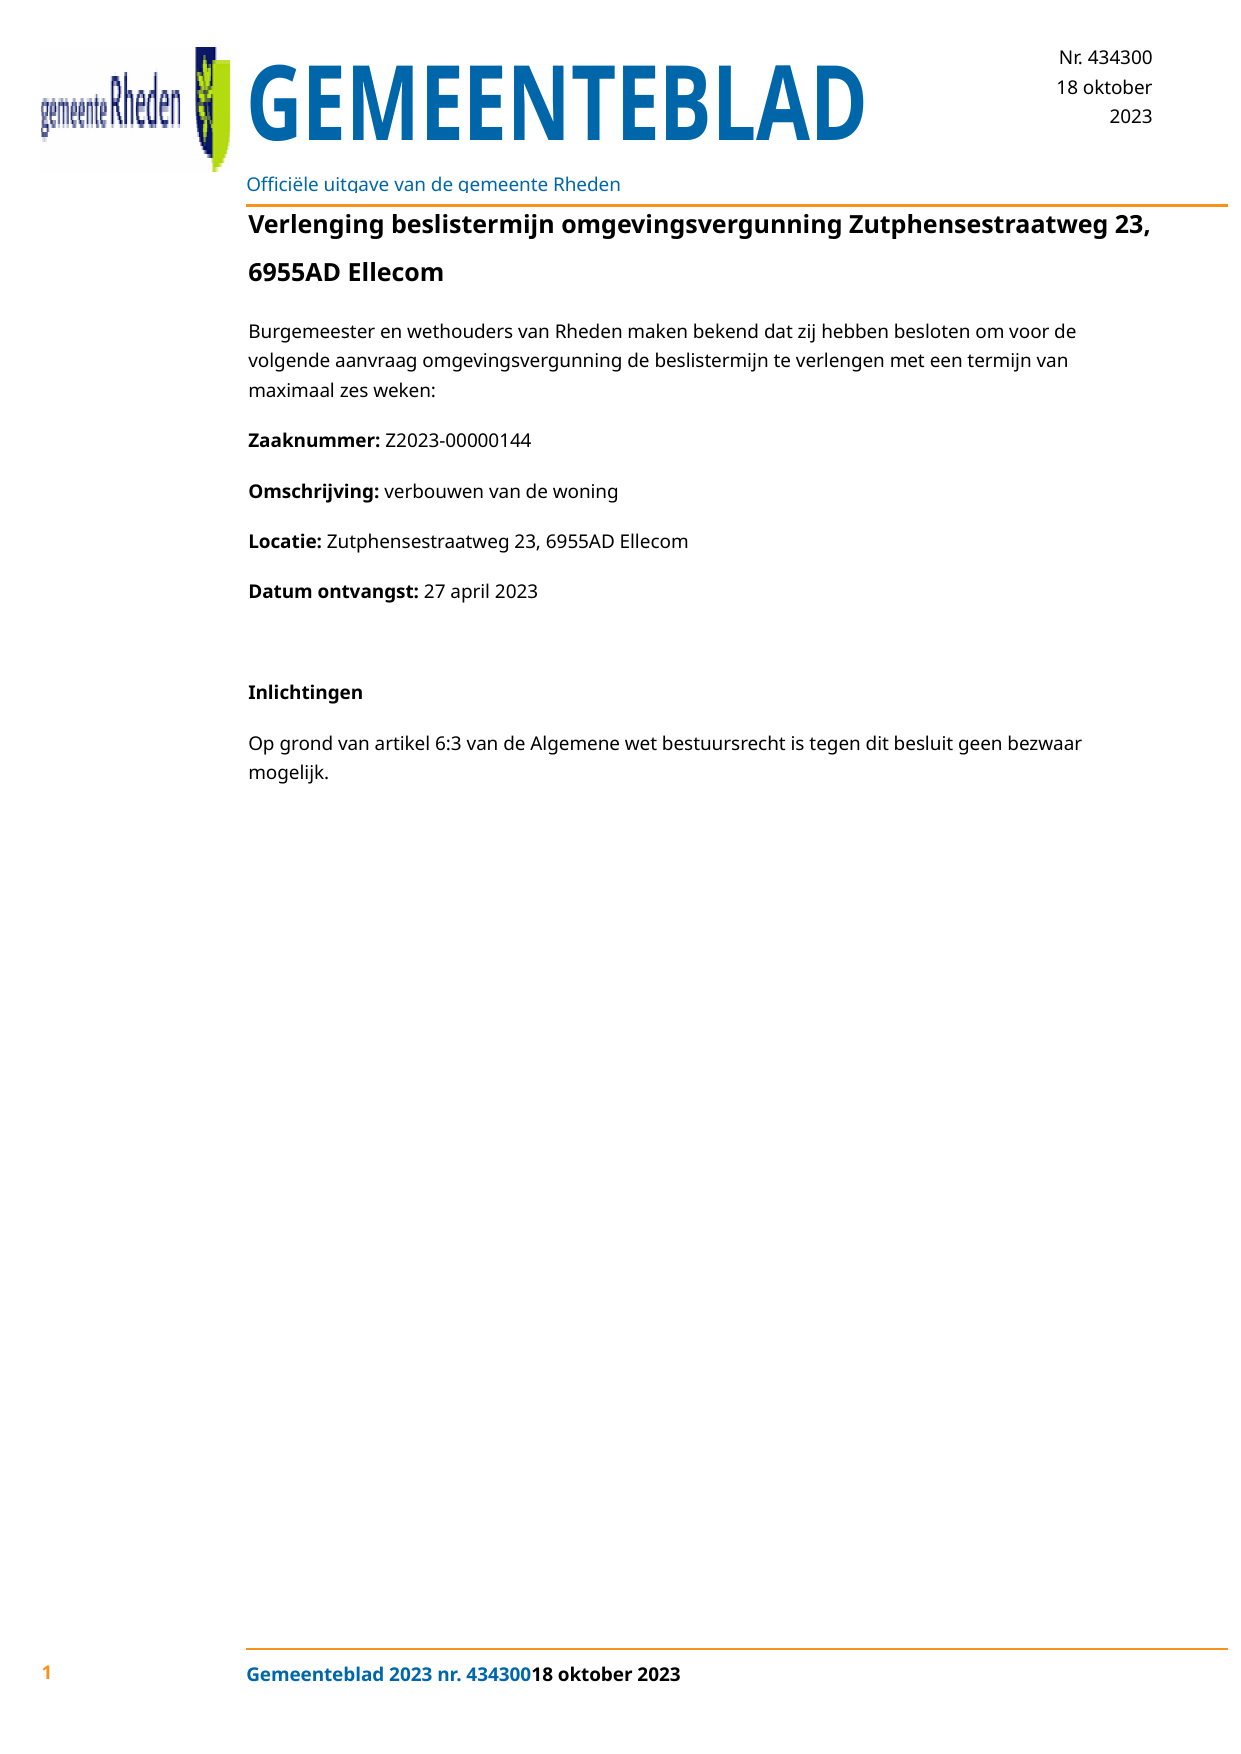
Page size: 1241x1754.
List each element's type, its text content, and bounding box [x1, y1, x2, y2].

text Op grond van artikel 6:3 van de Algemene wet bestuursrecht is tegen dit besluit geen bezwaar mogelijk. [248, 730, 1152, 785]
text Datum ontvangst: 27 april 2023 [248, 579, 1152, 604]
text Zaaknummer: Z2023-00000144 [248, 427, 1152, 453]
text Burgemeester en wethouders van Rheden maken bekend dat zij hebben besloten om voor de volgende aanvraag omgevingsvergunning de beslistermijn te verlengen met een termijn van maximaal zes weken: [248, 318, 1152, 403]
picture [41, 47, 231, 172]
text Omschrijving: verbouwen van de woning [248, 478, 1152, 504]
text Inlichtingen [248, 679, 1152, 705]
text Locatie: Zutphensestraatweg 23, 6955AD Ellecom [248, 528, 1152, 554]
text Verlenging beslistermijn omgevingsvergunning Zutphensestraatweg 23, 6955AD Ellecom [248, 207, 1152, 288]
